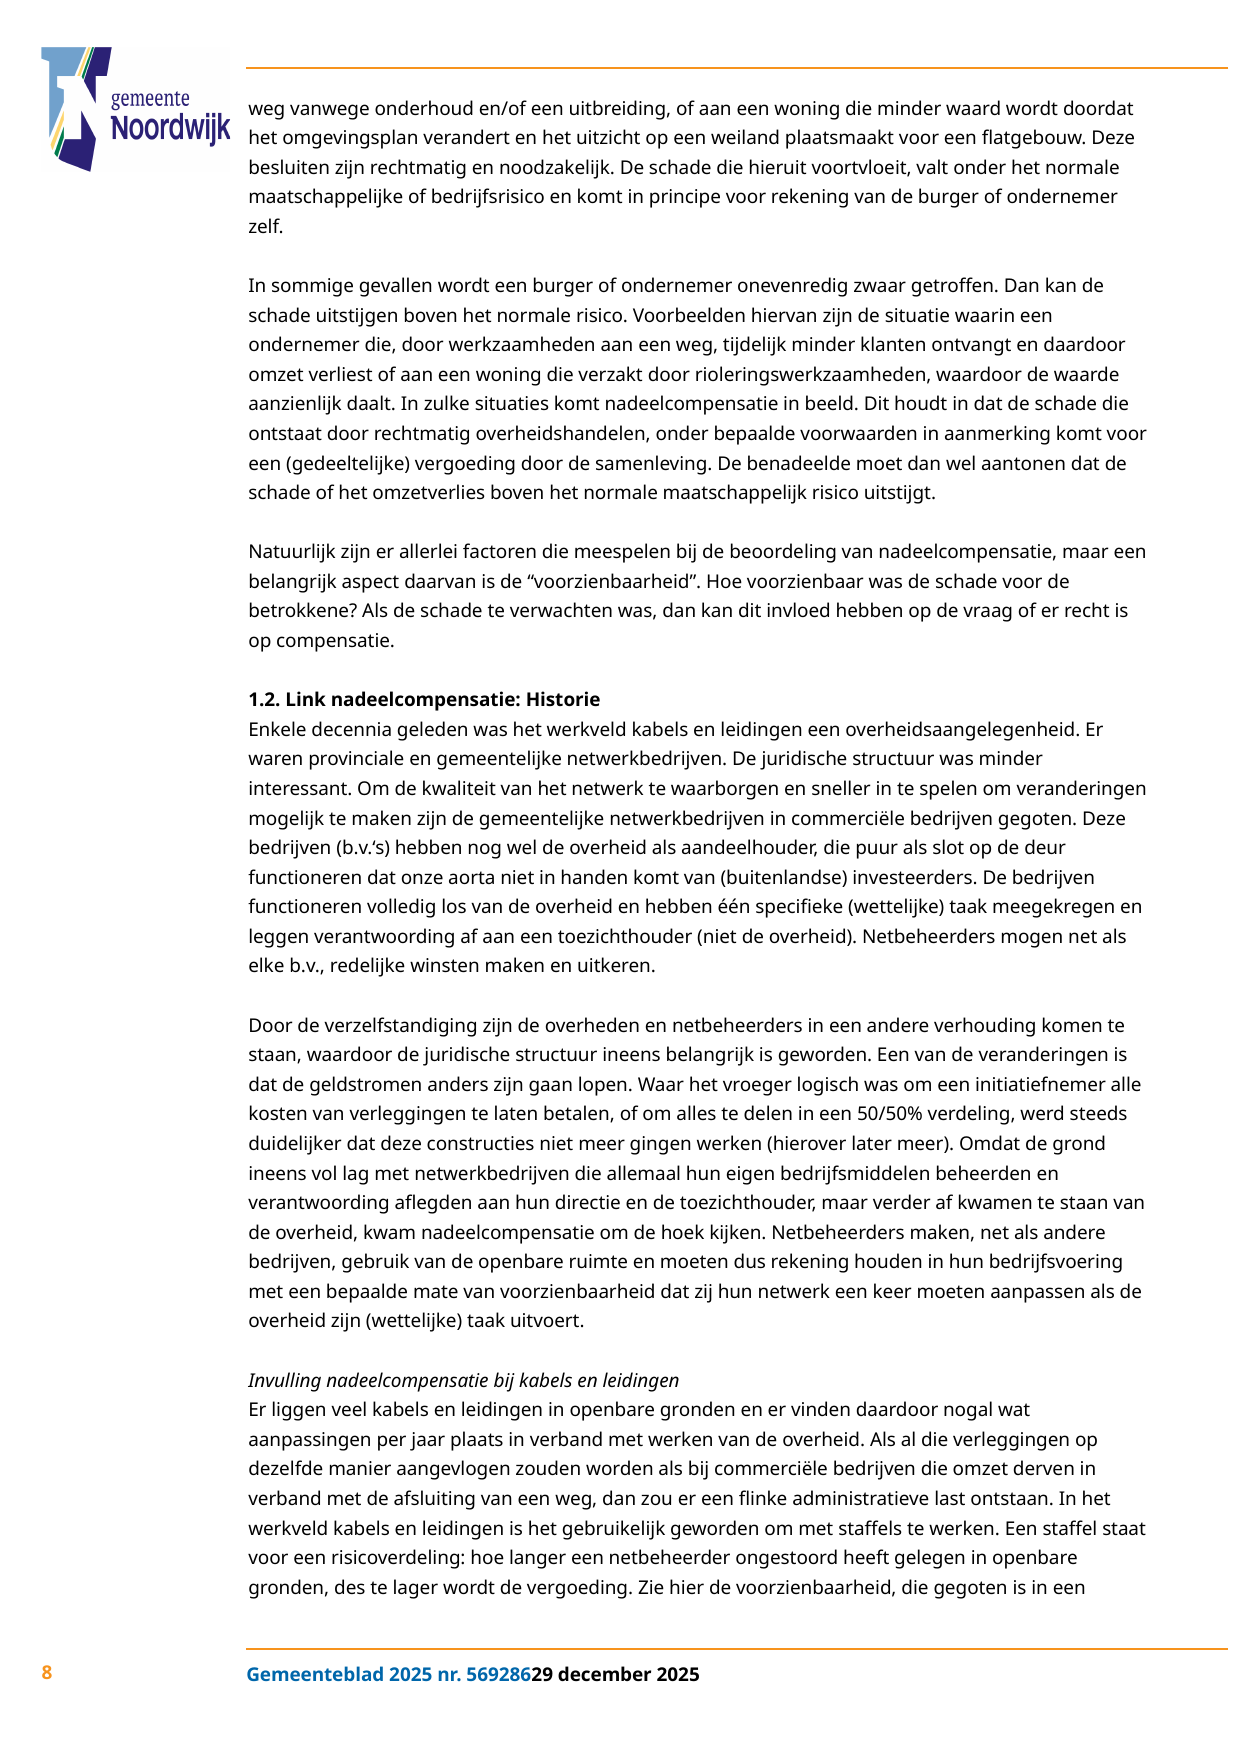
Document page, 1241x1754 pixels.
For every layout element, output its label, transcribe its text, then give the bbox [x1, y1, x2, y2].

text Natuurlijk zijn er allerlei factoren die meespelen bij de beoordeling van nadeelcompensatie, maar een belangrijk aspect daarvan is de “voorzienbaarheid”. Hoe voorzienbaar was de schade voor de betrokkene? Als de schade te verwachten was, dan kan dit invloed hebben op de vraag of er recht is op compensatie. [248, 538, 1152, 653]
text In sommige gevallen wordt een burger of ondernemer onevenredig zwaar getroffen. Dan kan de schade uitstijgen boven het normale risico. Voorbeelden hiervan zijn de situatie waarin een ondernemer die, door werkzaamheden aan een weg, tijdelijk minder klanten ontvangt en daardoor omzet verliest of aan een woning die verzakt door rioleringswerkzaamheden, waardoor de waarde aanzienlijk daalt. In zulke situaties komt nadeelcompensatie in beeld. Dit houdt in dat de schade die ontstaat door rechtmatig overheidshandelen, onder bepaalde voorwaarden in aanmerking komt voor een (gedeeltelijke) vergoeding door de samenleving. De benadeelde moet dan wel aantonen dat de schade of het omzetverlies boven het normale maatschappelijk risico uitstijgt. [248, 272, 1152, 505]
text Er liggen veel kabels en leidingen in openbare gronden en er vinden daardoor nogal wat aanpassingen per jaar plaats in verband met werken van de overheid. Als al die verleggingen op dezelfde manier aangevlogen zouden worden als bij commerciële bedrijven die omzet derven in verband met de afsluiting van een weg, dan zou er een flinke administratieve last ontstaan. In het werkveld kabels en leidingen is het gebruikelijk geworden om met staffels te werken. Een staffel staat voor een risicoverdeling: hoe langer een netbeheerder ongestoord heeft gelegen in openbare gronden, des te lager wordt de vergoeding. Zie hier de voorzienbaarheid, die gegoten is in een [248, 1396, 1152, 1600]
picture [41, 47, 231, 172]
text Invulling nadeelcompensatie bij kabels en leidingen [248, 1367, 1152, 1393]
text Enkele decennia geleden was het werkveld kabels en leidingen een overheidsaangelegenheid. Er waren provinciale en gemeentelijke netwerkbedrijven. De juridische structuur was minder interessant. Om de kwaliteit van het netwerk te waarborgen en sneller in te spelen om veranderingen mogelijk te maken zijn de gemeentelijke netwerkbedrijven in commerciële bedrijven gegoten. Deze bedrijven (b.v.‘s) hebben nog wel de overheid als aandeelhouder, die puur als slot op de deur functioneren dat onze aorta niet in handen komt van (buitenlandse) investeerders. De bedrijven functioneren volledig los van de overheid en hebben één specifieke (wettelijke) taak meegekregen en leggen verantwoording af aan een toezichthouder (niet de overheid). Netbeheerders mogen net als elke b.v., redelijke winsten maken en uitkeren. [248, 716, 1152, 978]
text weg vanwege onderhoud en/of een uitbreiding, of aan een woning die minder waard wordt doordat het omgevingsplan verandert en het uitzicht op een weiland plaatsmaakt voor een flatgebouw. Deze besluiten zijn rechtmatig en noodzakelijk. De schade die hieruit voortvloeit, valt onder het normale maatschappelijke of bedrijfsrisico en komt in principe voor rekening van de burger of ondernemer zelf. [248, 95, 1152, 239]
text 1.2. Link nadeelcompensatie: Historie [248, 686, 1152, 712]
text Door de verzelfstandiging zijn de overheden en netbeheerders in een andere verhouding komen te staan, waardoor de juridische structuur ineens belangrijk is geworden. Een van de veranderingen is dat de geldstromen anders zijn gaan lopen. Waar het vroeger logisch was om een initiatiefnemer alle kosten van verleggingen te laten betalen, of om alles te delen in een 50/50% verdeling, werd steeds duidelijker dat deze constructies niet meer gingen werken (hierover later meer). Omdat de grond ineens vol lag met netwerkbedrijven die allemaal hun eigen bedrijfsmiddelen beheerden en verantwoording aflegden aan hun directie en de toezichthouder, maar verder af kwamen te staan van de overheid, kwam nadeelcompensatie om de hoek kijken. Netbeheerders maken, net als andere bedrijven, gebruik van de openbare ruimte en moeten dus rekening houden in hun bedrijfsvoering met een bepaalde mate van voorzienbaarheid dat zij hun netwerk een keer moeten aanpassen als de overheid zijn (wettelijke) taak uitvoert. [248, 1012, 1152, 1333]
